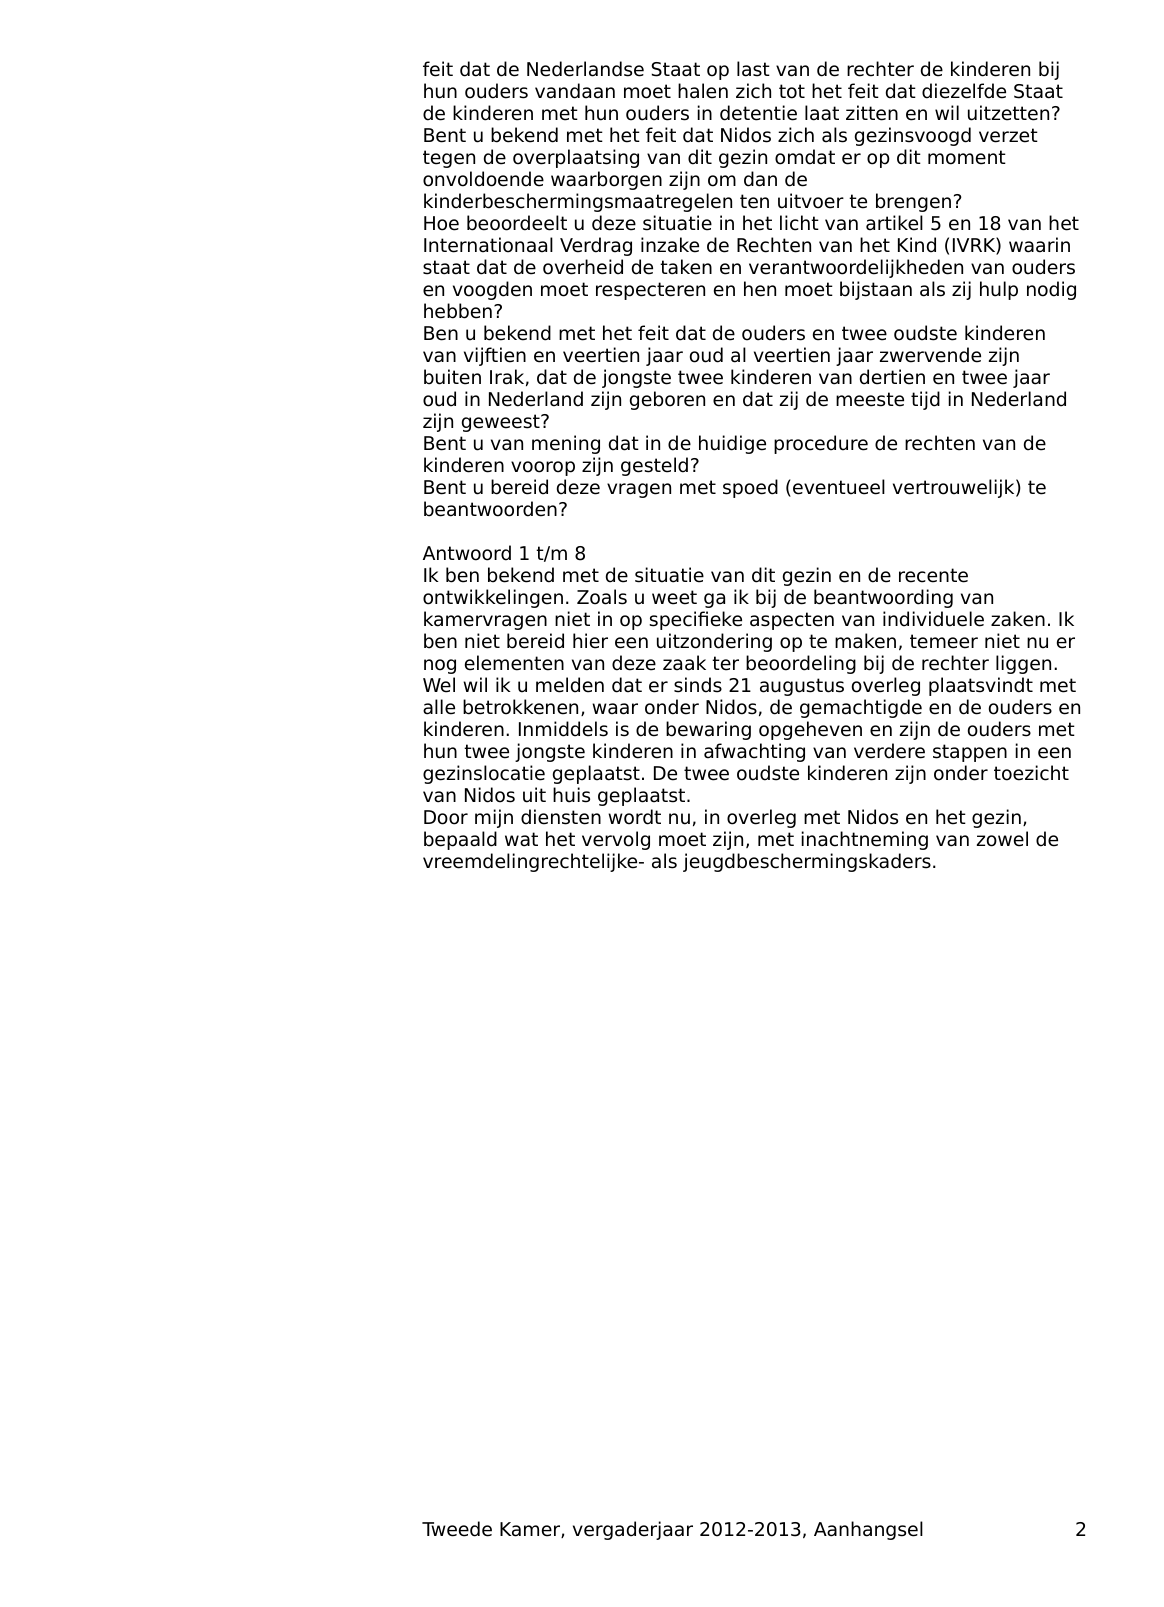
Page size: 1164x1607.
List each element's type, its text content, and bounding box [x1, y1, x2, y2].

text Bent u bekend met het feit dat Nidos zich als gezinsvoogd verzet tegen de overplaatsing van dit gezin omdat er op dit moment onvoldoende waarborgen zijn om dan de kinderbeschermingsmaatregelen ten uitvoer te brengen? [422, 125, 1087, 213]
text feit dat de Nederlandse Staat op last van de rechter de kinderen bij hun ouders vandaan moet halen zich tot het feit dat diezelfde Staat de kinderen met hun ouders in detentie laat zitten en wil uitzetten? [422, 59, 1087, 125]
text Hoe beoordeelt u deze situatie in het licht van artikel 5 en 18 van het Internationaal Verdrag inzake de Rechten van het Kind (IVRK) waarin staat dat de overheid de taken en verantwoordelijkheden van ouders en voogden moet respecteren en hen moet bijstaan als zij hulp nodig hebben? [422, 213, 1087, 323]
text Door mijn diensten wordt nu, in overleg met Nidos en het gezin, bepaald wat het vervolg moet zijn, met inachtneming van zowel de vreemdelingrechtelijke- als jeugdbeschermingskaders. [422, 807, 1087, 872]
text Bent u bereid deze vragen met spoed (eventueel vertrouwelijk) te beantwoorden? [422, 477, 1087, 521]
text Ik ben bekend met de situatie van dit gezin en de recente ontwikkelingen. Zoals u weet ga ik bij de beantwoording van kamervragen niet in op specifieke aspecten van individuele zaken. Ik ben niet bereid hier een uitzondering op te maken, temeer niet nu er nog elementen van deze zaak ter beoordeling bij de rechter liggen. [422, 565, 1087, 675]
text Wel wil ik u melden dat er sinds 21 augustus overleg plaatsvindt met alle betrokkenen, waar onder Nidos, de gemachtigde en de ouders en kinderen. Inmiddels is de bewaring opgeheven en zijn de ouders met hun twee jongste kinderen in afwachting van verdere stappen in een gezinslocatie geplaatst. De twee oudste kinderen zijn onder toezicht van Nidos uit huis geplaatst. [422, 675, 1087, 807]
text Bent u van mening dat in de huidige procedure de rechten van de kinderen voorop zijn gesteld? [422, 433, 1087, 477]
text Ben u bekend met het feit dat de ouders en twee oudste kinderen van vijftien en veertien jaar oud al veertien jaar zwervende zijn buiten Irak, dat de jongste twee kinderen van dertien en twee jaar oud in Nederland zijn geboren en dat zij de meeste tijd in Nederland zijn geweest? [422, 323, 1087, 433]
text Antwoord 1 t/m 8 [422, 543, 1087, 565]
